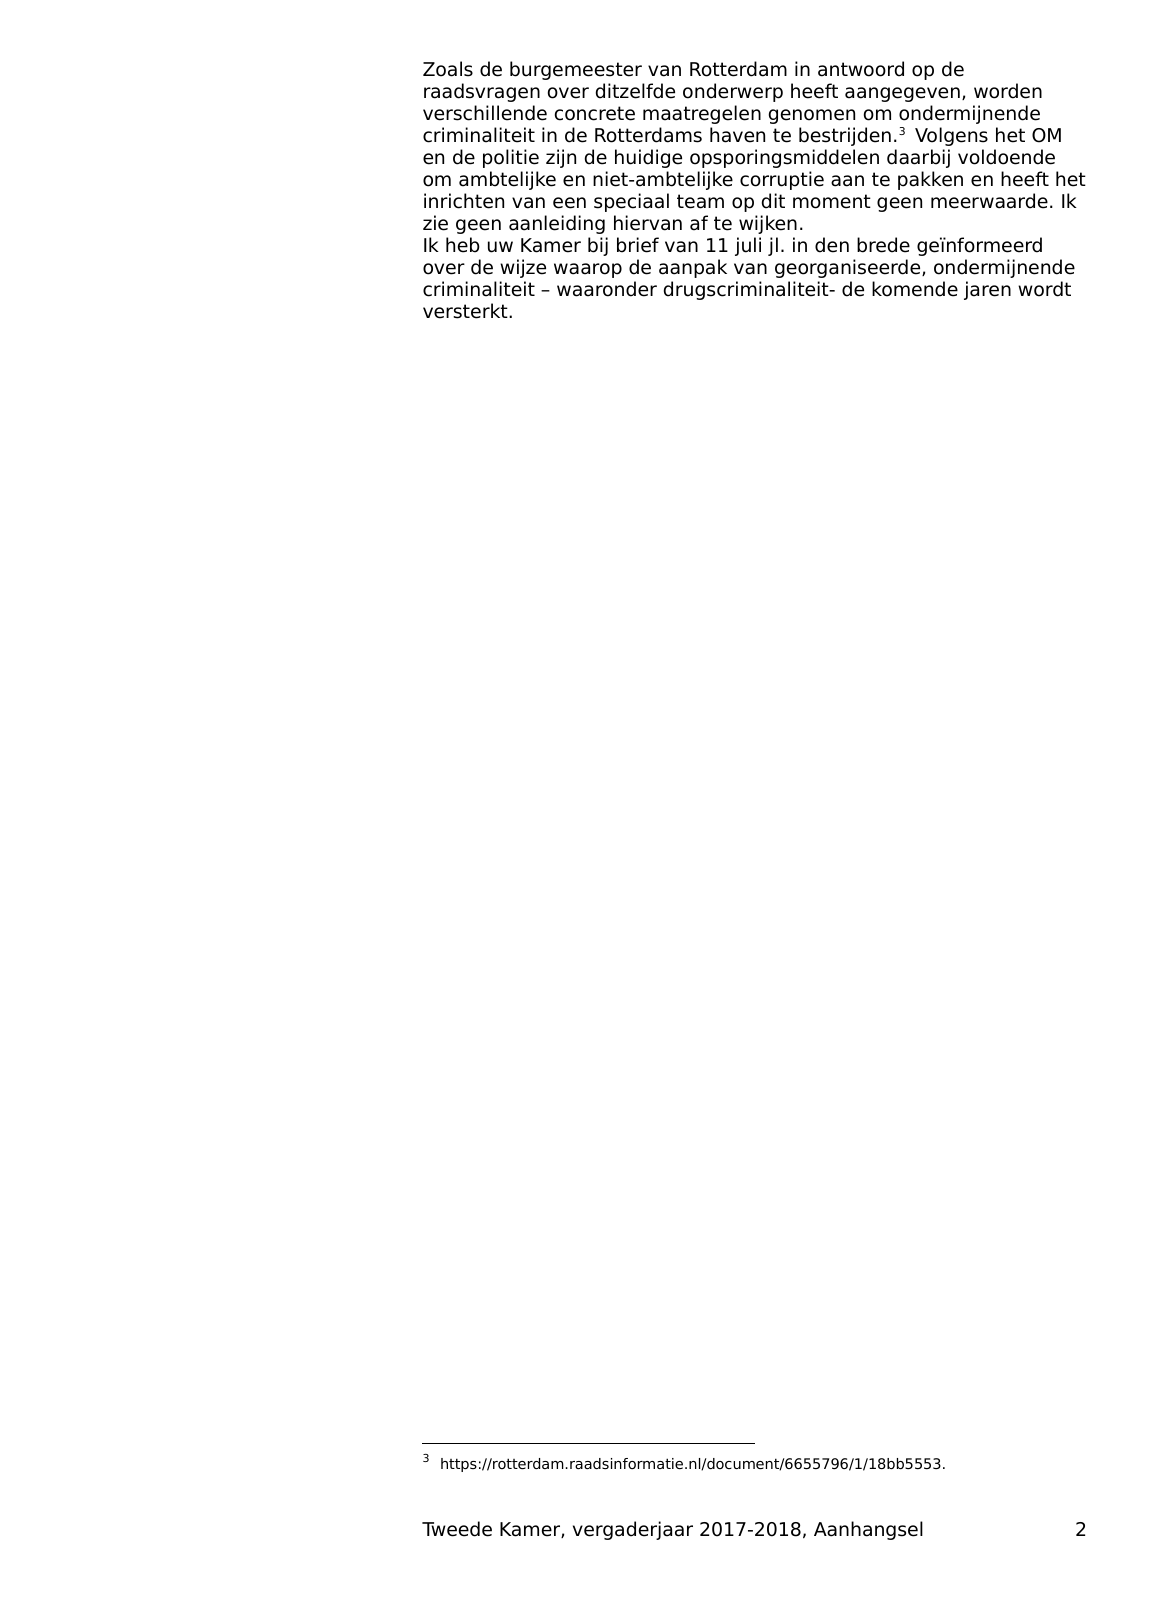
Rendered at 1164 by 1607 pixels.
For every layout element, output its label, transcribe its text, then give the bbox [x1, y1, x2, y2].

text Zoals de burgemeester van Rotterdam in antwoord op de raadsvragen over ditzelfde onderwerp heeft aangegeven, worden verschillende concrete maatregelen genomen om ondermijnende criminaliteit in de Rotterdams haven te bestrijden. Volgens het OM en de politie zijn de huidige opsporingsmiddelen daarbij voldoende om ambtelijke en niet-ambtelijke corruptie aan te pakken en heeft het inrichten van een speciaal team op dit moment geen meerwaarde. Ik zie geen aanleiding hiervan af te wijken. [422, 59, 1087, 235]
text https://rotterdam.raadsinformatie.nl/document/6655796/1/18bb5553. [422, 1452, 1087, 1474]
text Ik heb uw Kamer bij brief van 11 juli jl. in den brede geïnformeerd over de wijze waarop de aanpak van georganiseerde, ondermijnende criminaliteit – waaronder drugscriminaliteit- de komende jaren wordt versterkt. [422, 235, 1087, 323]
